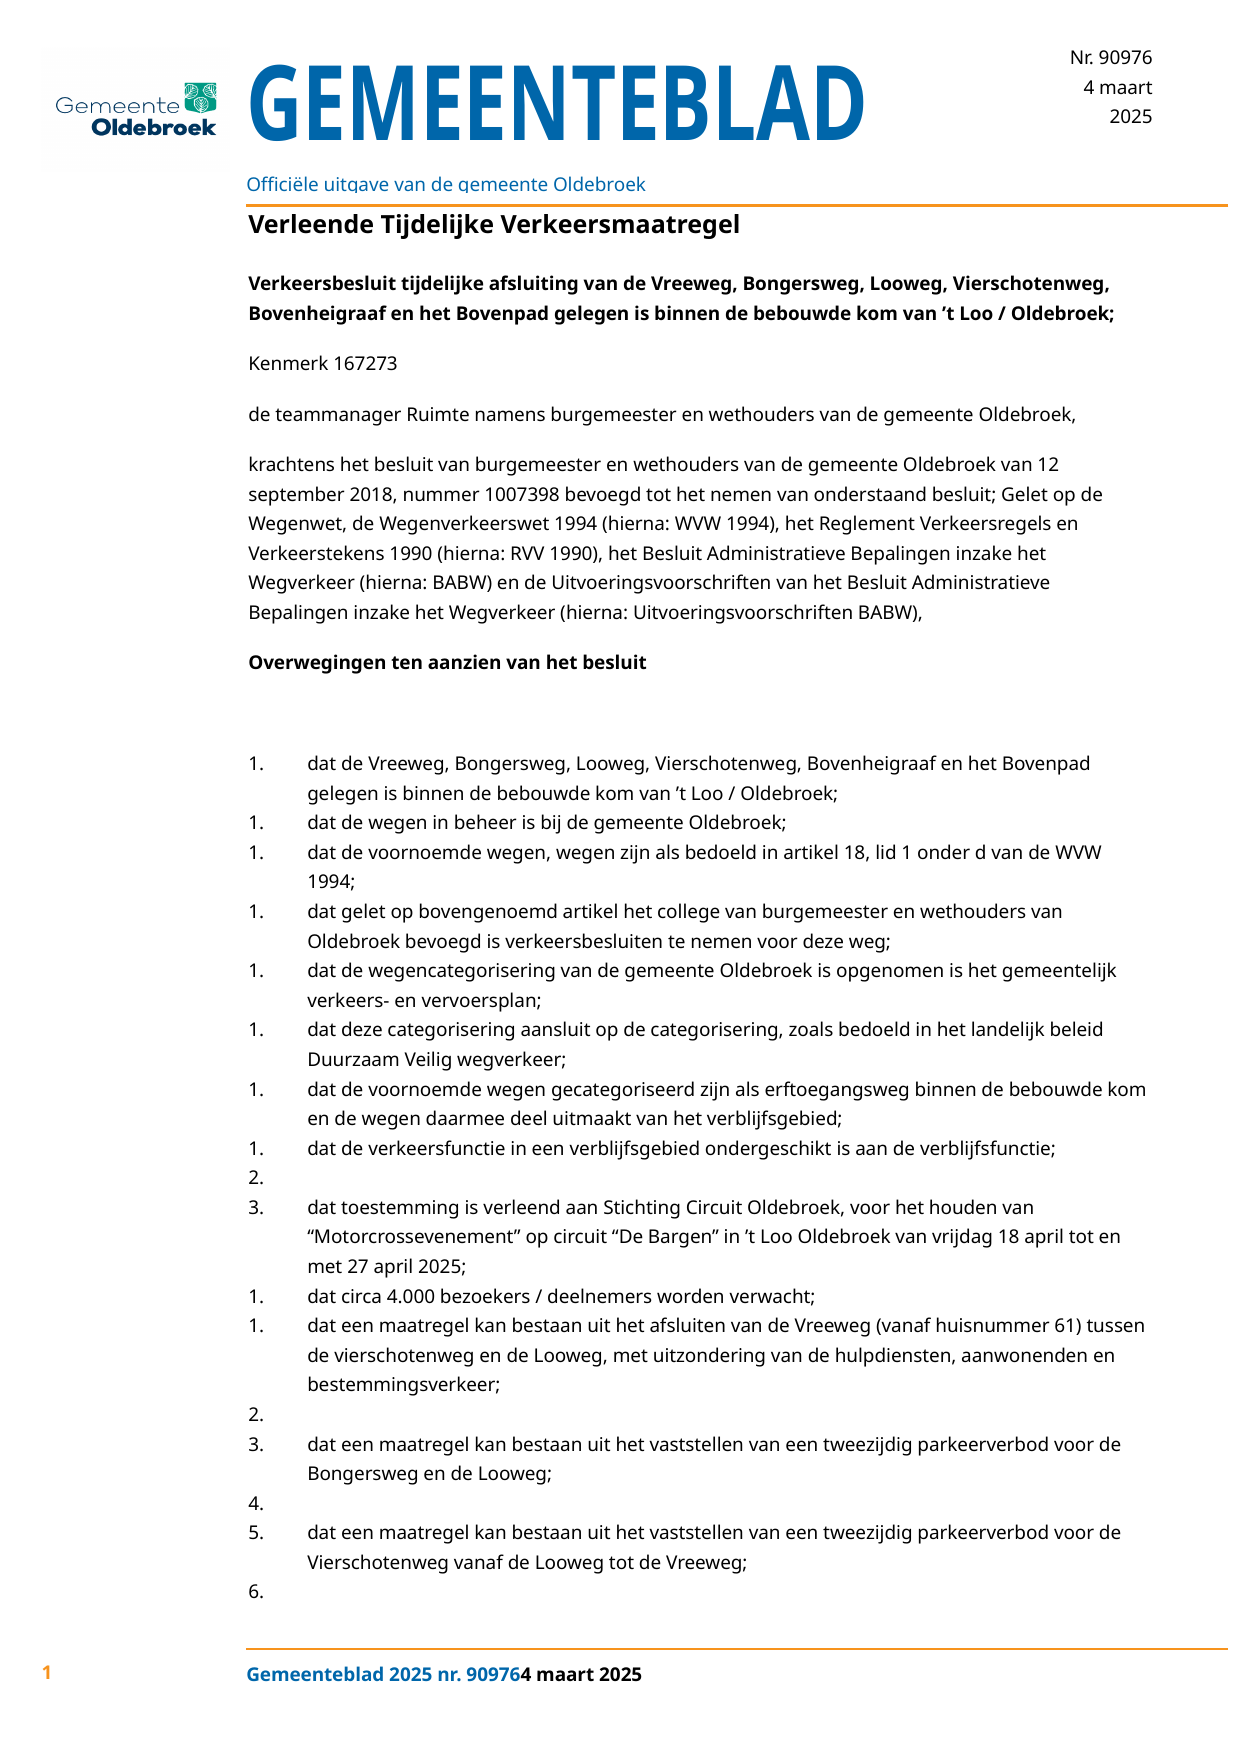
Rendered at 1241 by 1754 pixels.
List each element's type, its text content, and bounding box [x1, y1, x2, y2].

list dat de Vreeweg, Bongersweg, Looweg, Vierschotenweg, Bovenheigraaf en het Bovenpad gelegen is binnen de bebouwde kom van ’t Loo / Oldebroek; [248, 750, 1152, 806]
text de teammanager Ruimte namens burgemeester en wethouders van de gemeente Oldebroek, [248, 401, 1152, 426]
list dat deze categorisering aansluit op de categorisering, zoals bedoeld in het landelijk beleid Duurzaam Veilig wegverkeer; [248, 1017, 1152, 1072]
list dat de voornoemde wegen gecategoriseerd zijn als erftoegangsweg binnen de bebouwde kom en de wegen daarmee deel uitmaakt van het verblijfsgebied; [248, 1076, 1152, 1131]
text Verleende Tijdelijke Verkeersmaatregel [248, 207, 1152, 241]
text Kenmerk 167273 [248, 350, 1152, 376]
list dat een maatregel kan bestaan uit het afsluiten van de Vreeweg (vanaf huisnummer 61) tussen de vierschotenweg en de Looweg, met uitzondering van de hulpdiensten, aanwonenden en bestemmingsverkeer; [248, 1312, 1152, 1397]
text krachtens het besluit van burgemeester en wethouders van de gemeente Oldebroek van 12 september 2018, nummer 1007398 bevoegd tot het nemen van onderstaand besluit; Gelet op de Wegenwet, de Wegenverkeerswet 1994 (hierna: WVW 1994), het Reglement Verkeersregels en Verkeerstekens 1990 (hierna: RVV 1990), het Besluit Administratieve Bepalingen inzake het Wegverkeer (hierna: BABW) en de Uitvoeringsvoorschriften van het Besluit Administratieve Bepalingen inzake het Wegverkeer (hierna: Uitvoeringsvoorschriften BABW), [248, 451, 1152, 625]
list dat de verkeersfunctie in een verblijfsgebied ondergeschikt is aan de verblijfsfunctie; [248, 1135, 1152, 1161]
list dat de wegen in beheer is bij de gemeente Oldebroek; [248, 809, 1152, 835]
text Overwegingen ten aanzien van het besluit [248, 649, 1152, 675]
list dat een maatregel kan bestaan uit het vaststellen van een tweezijdig parkeerverbod voor de Vierschotenweg vanaf de Looweg tot de Vreeweg; [248, 1519, 1152, 1575]
list dat toestemming is verleend aan Stichting Circuit Oldebroek, voor het houden van “Motorcrossevenement” op circuit “De Bargen” in ’t Loo Oldebroek van vrijdag 18 april tot en met 27 april 2025; [248, 1194, 1152, 1279]
list dat gelet op bovengenoemd artikel het college van burgemeester en wethouders van Oldebroek bevoegd is verkeersbesluiten te nemen voor deze weg; [248, 898, 1152, 953]
picture [41, 47, 231, 172]
list dat de voornoemde wegen, wegen zijn als bedoeld in artikel 18, lid 1 onder d van de WVW 1994; [248, 839, 1152, 894]
list dat circa 4.000 bezoekers / deelnemers worden verwacht; [248, 1283, 1152, 1308]
list dat een maatregel kan bestaan uit het vaststellen van een tweezijdig parkeerverbod voor de Bongersweg en de Looweg; [248, 1431, 1152, 1486]
text Verkeersbesluit tijdelijke afsluiting van de Vreeweg, Bongersweg, Looweg, Vierschotenweg, Bovenheigraaf en het Bovenpad gelegen is binnen de bebouwde kom van ’t Loo / Oldebroek; [248, 270, 1152, 326]
list dat de wegencategorisering van de gemeente Oldebroek is opgenomen is het gemeentelijk verkeers- en vervoersplan; [248, 957, 1152, 1013]
